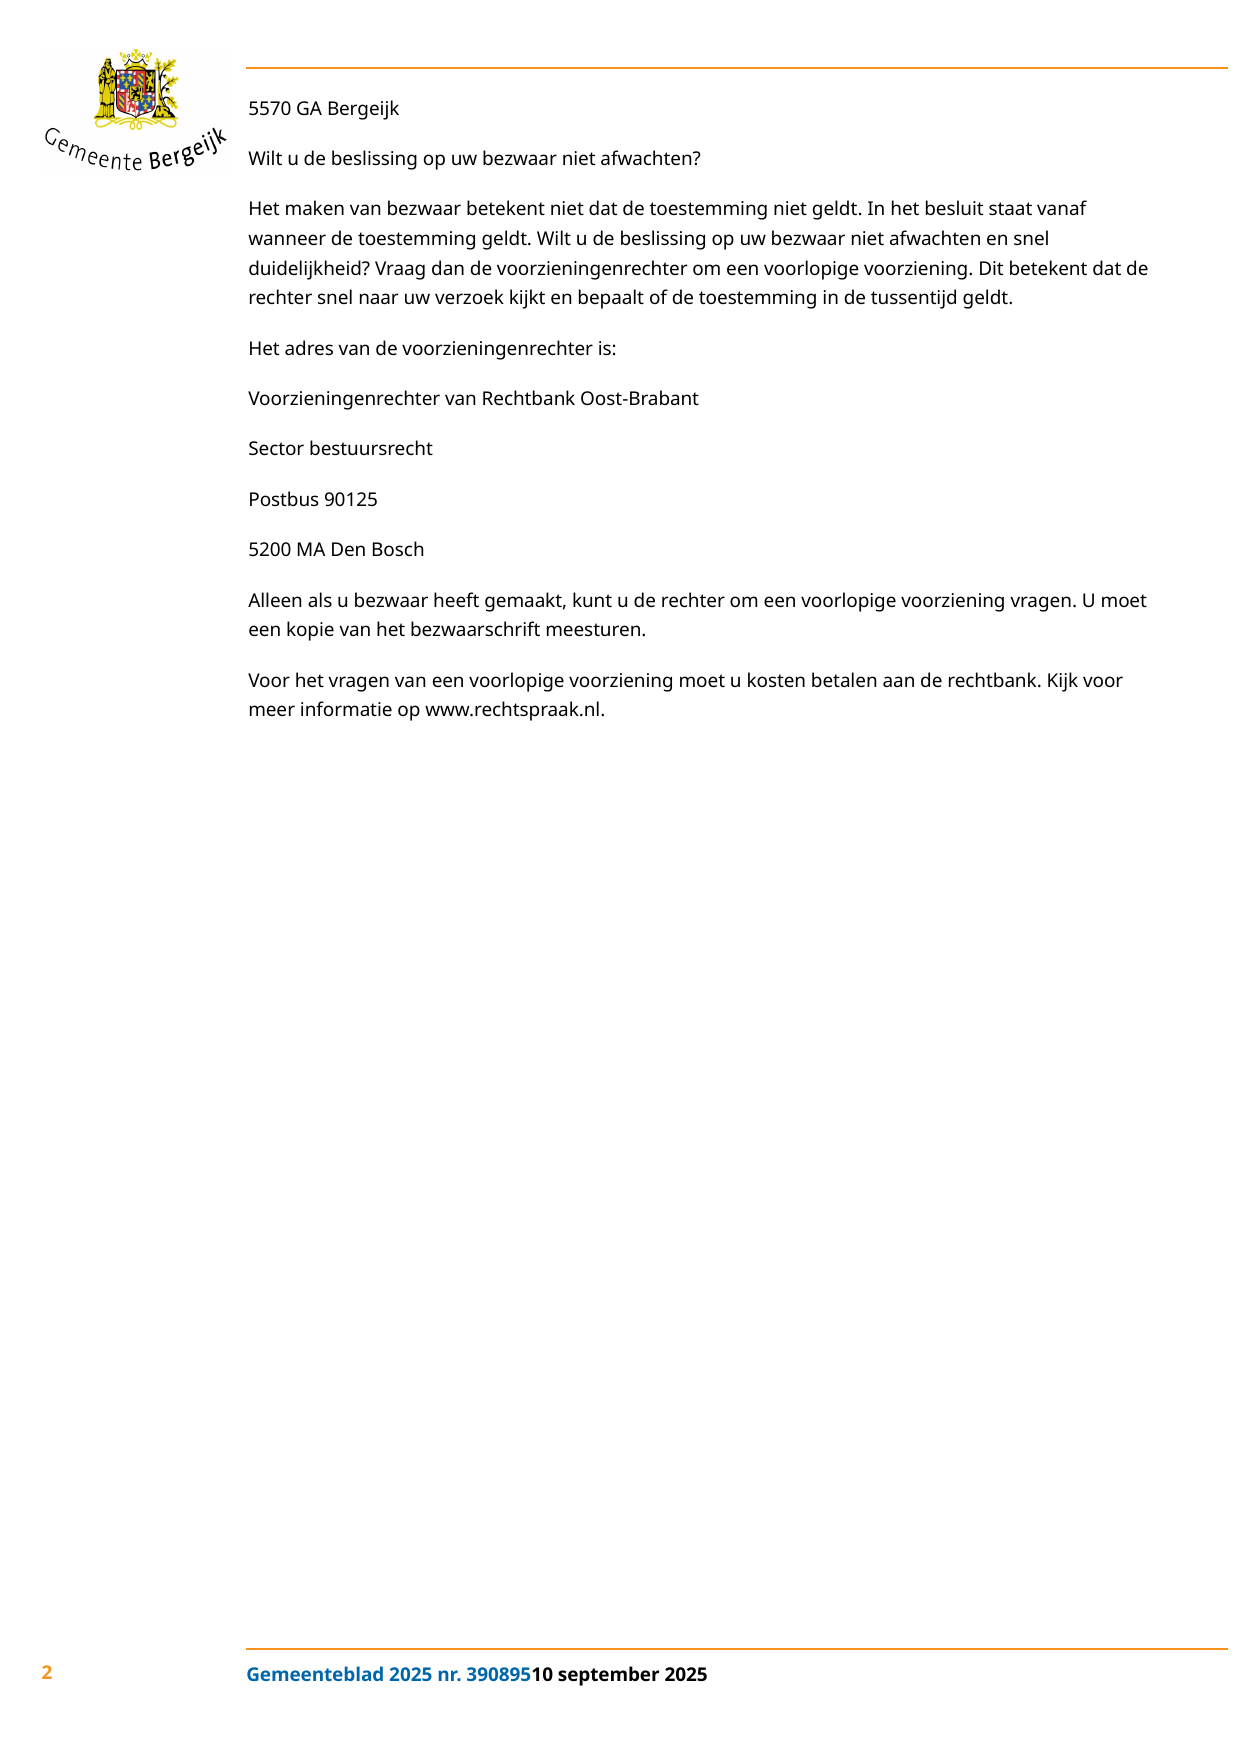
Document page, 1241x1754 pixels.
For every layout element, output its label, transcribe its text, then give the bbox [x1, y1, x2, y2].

text 5200 MA Den Bosch [248, 536, 1152, 562]
text Postbus 90125 [248, 486, 1152, 512]
text Alleen als u bezwaar heeft gemaakt, kunt u de rechter om een voorlopige voorziening vragen. U moet een kopie van het bezwaarschrift meesturen. [248, 587, 1152, 642]
text Het adres van de voorzieningenrechter is: [248, 335, 1152, 361]
picture [41, 47, 231, 172]
text Het maken van bezwaar betekent niet dat de toestemming niet geldt. In het besluit staat vanaf wanneer de toestemming geldt. Wilt u de beslissing op uw bezwaar niet afwachten en snel duidelijkheid? Vraag dan de voorzieningenrechter om een voorlopige voorziening. Dit betekent dat de rechter snel naar uw verzoek kijkt en bepaalt of de toestemming in de tussentijd geldt. [248, 196, 1152, 310]
text 5570 GA Bergeijk [248, 95, 1152, 121]
text Voor het vragen van een voorlopige voorziening moet u kosten betalen aan de rechtbank. Kijk voor meer informatie op www.rechtspraak.nl. [248, 667, 1152, 722]
text Sector bestuursrecht [248, 436, 1152, 461]
text Wilt u de beslissing op uw bezwaar niet afwachten? [248, 145, 1152, 171]
text Voorzieningenrechter van Rechtbank Oost-Brabant [248, 385, 1152, 411]
